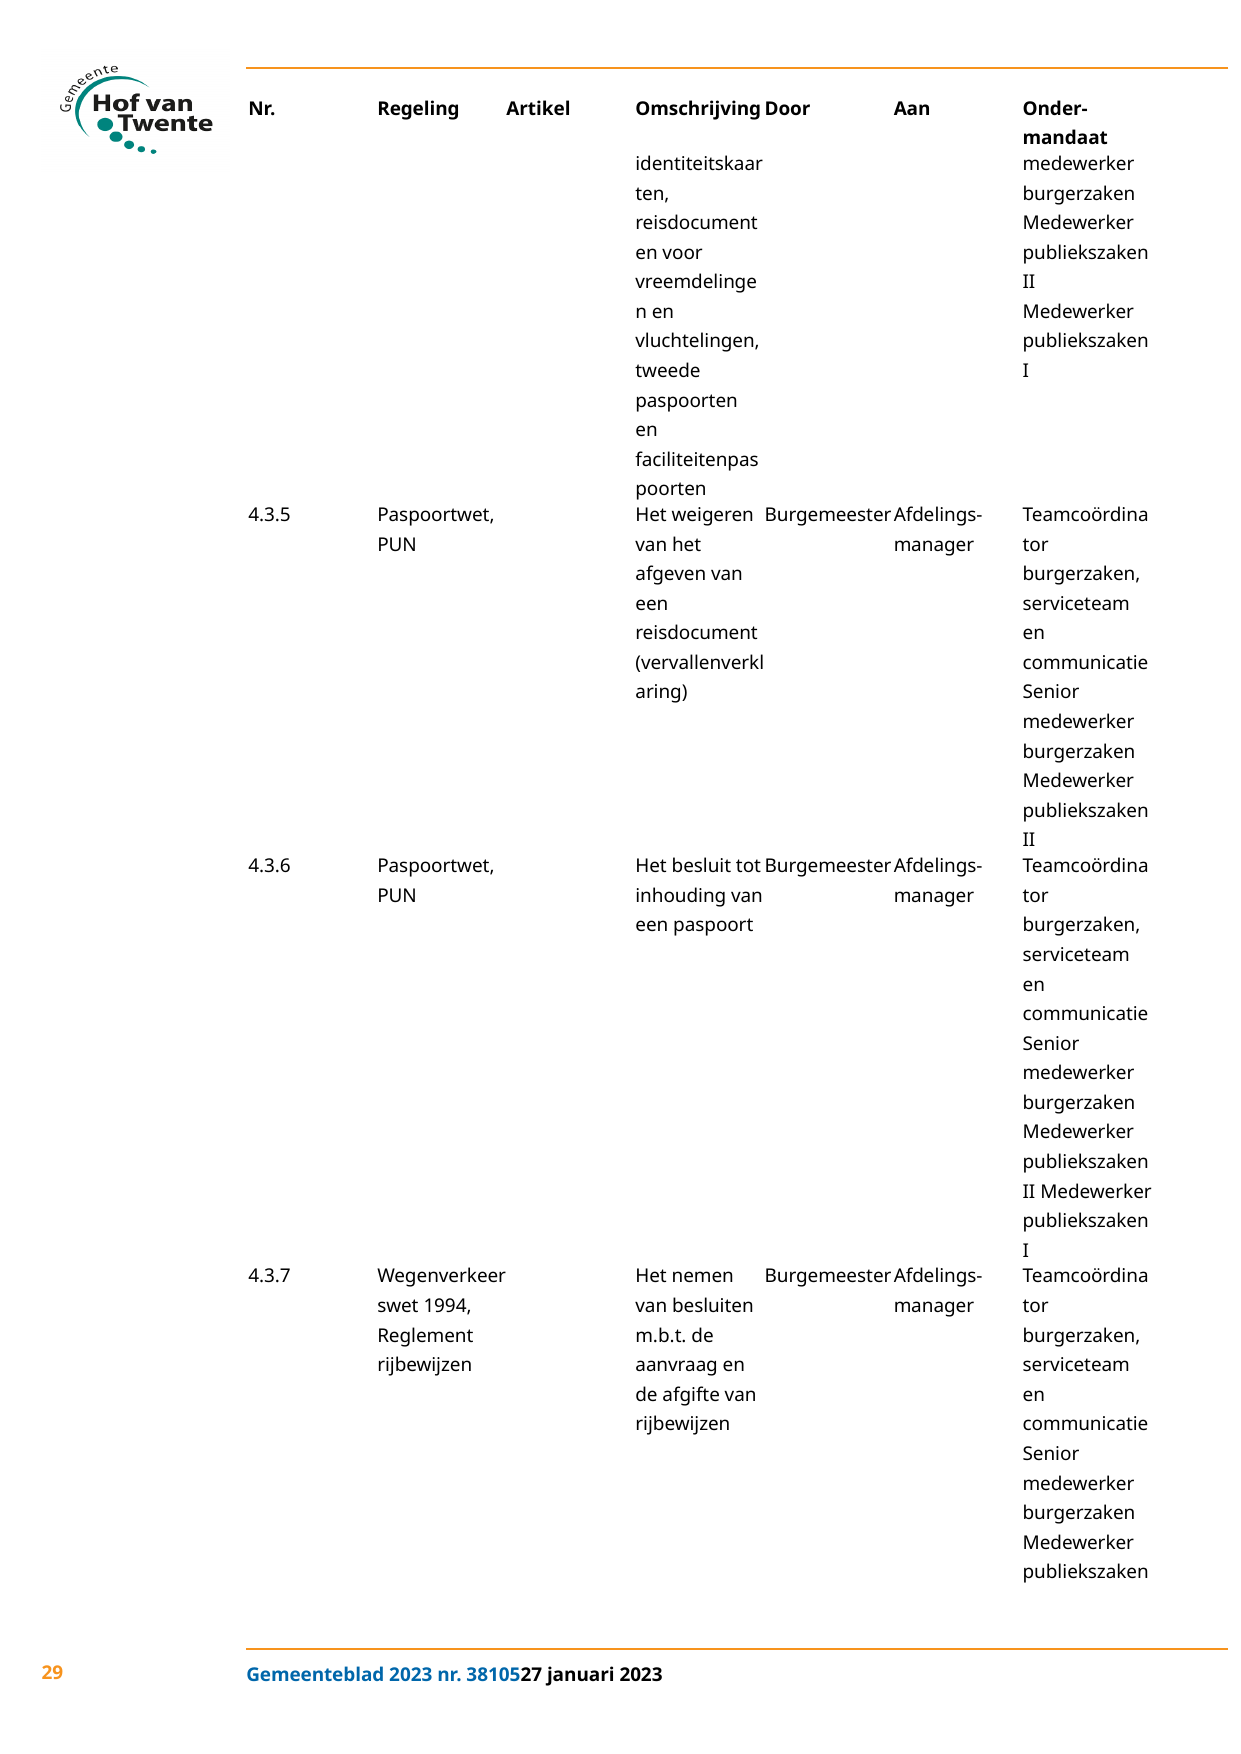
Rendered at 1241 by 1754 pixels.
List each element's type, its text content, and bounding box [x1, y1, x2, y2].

table_header Onder-mandaat [1023, 95, 1152, 150]
table_cell [894, 150, 1022, 501]
table_cell Teamcoördinator burgerzaken, serviceteam en communicatie Senior medewerker burgerzaken Medewerker publiekszaken II Medewerker publiekszaken I [1023, 853, 1152, 1263]
table_cell [506, 853, 635, 1263]
picture [41, 47, 231, 172]
table_cell [506, 150, 635, 501]
table_header Artikel [506, 95, 635, 150]
table_cell [506, 501, 635, 852]
table_cell Burgemeester [764, 501, 893, 852]
table_cell Het nemen van besluiten m.b.t. de aanvraag en de afgifte van rijbewijzen [635, 1263, 764, 1584]
table_cell Wegenverkeerswet 1994, Reglement rijbewijzen [377, 1263, 506, 1584]
table_cell 4.3.6 [248, 853, 377, 1263]
table_header Omschrijving [635, 95, 764, 150]
table_cell Afdelings-manager [894, 501, 1022, 852]
table_cell [377, 150, 506, 501]
table_header Regeling [377, 95, 506, 150]
table_cell 4.3.7 [248, 1263, 377, 1584]
table_cell Afdelings-manager [894, 1263, 1022, 1584]
table_cell Teamcoördinator burgerzaken, serviceteam en communicatie Senior medewerker burgerzaken Medewerker publiekszaken II [1023, 501, 1152, 852]
table_cell Paspoortwet, PUN [377, 853, 506, 1263]
table_header Nr. [248, 95, 377, 150]
table_cell identiteitskaarten, reisdocumenten voor vreemdelingen en vluchtelingen, tweede paspoorten en faciliteitenpaspoorten [635, 150, 764, 501]
table_cell Afdelings-manager [894, 853, 1022, 1263]
table_header Door [764, 95, 893, 150]
table_cell medewerker burgerzaken Medewerker publiekszaken II Medewerker publiekszaken I [1023, 150, 1152, 501]
table_cell Burgemeester [764, 853, 893, 1263]
table_cell Het weigeren van het afgeven van een reisdocument (vervallenverklaring) [635, 501, 764, 852]
table_cell 4.3.5 [248, 501, 377, 852]
table_cell Het besluit tot inhouding van een paspoort [635, 853, 764, 1263]
table_cell [248, 150, 377, 501]
table_cell Teamcoördinator burgerzaken, serviceteam en communicatie Senior medewerker burgerzaken Medewerker publiekszaken [1023, 1263, 1152, 1584]
table_cell [764, 150, 893, 501]
table_header Aan [894, 95, 1022, 150]
table_cell Burgemeester [764, 1263, 893, 1584]
table_cell Paspoortwet, PUN [377, 501, 506, 852]
table_cell [506, 1263, 635, 1584]
